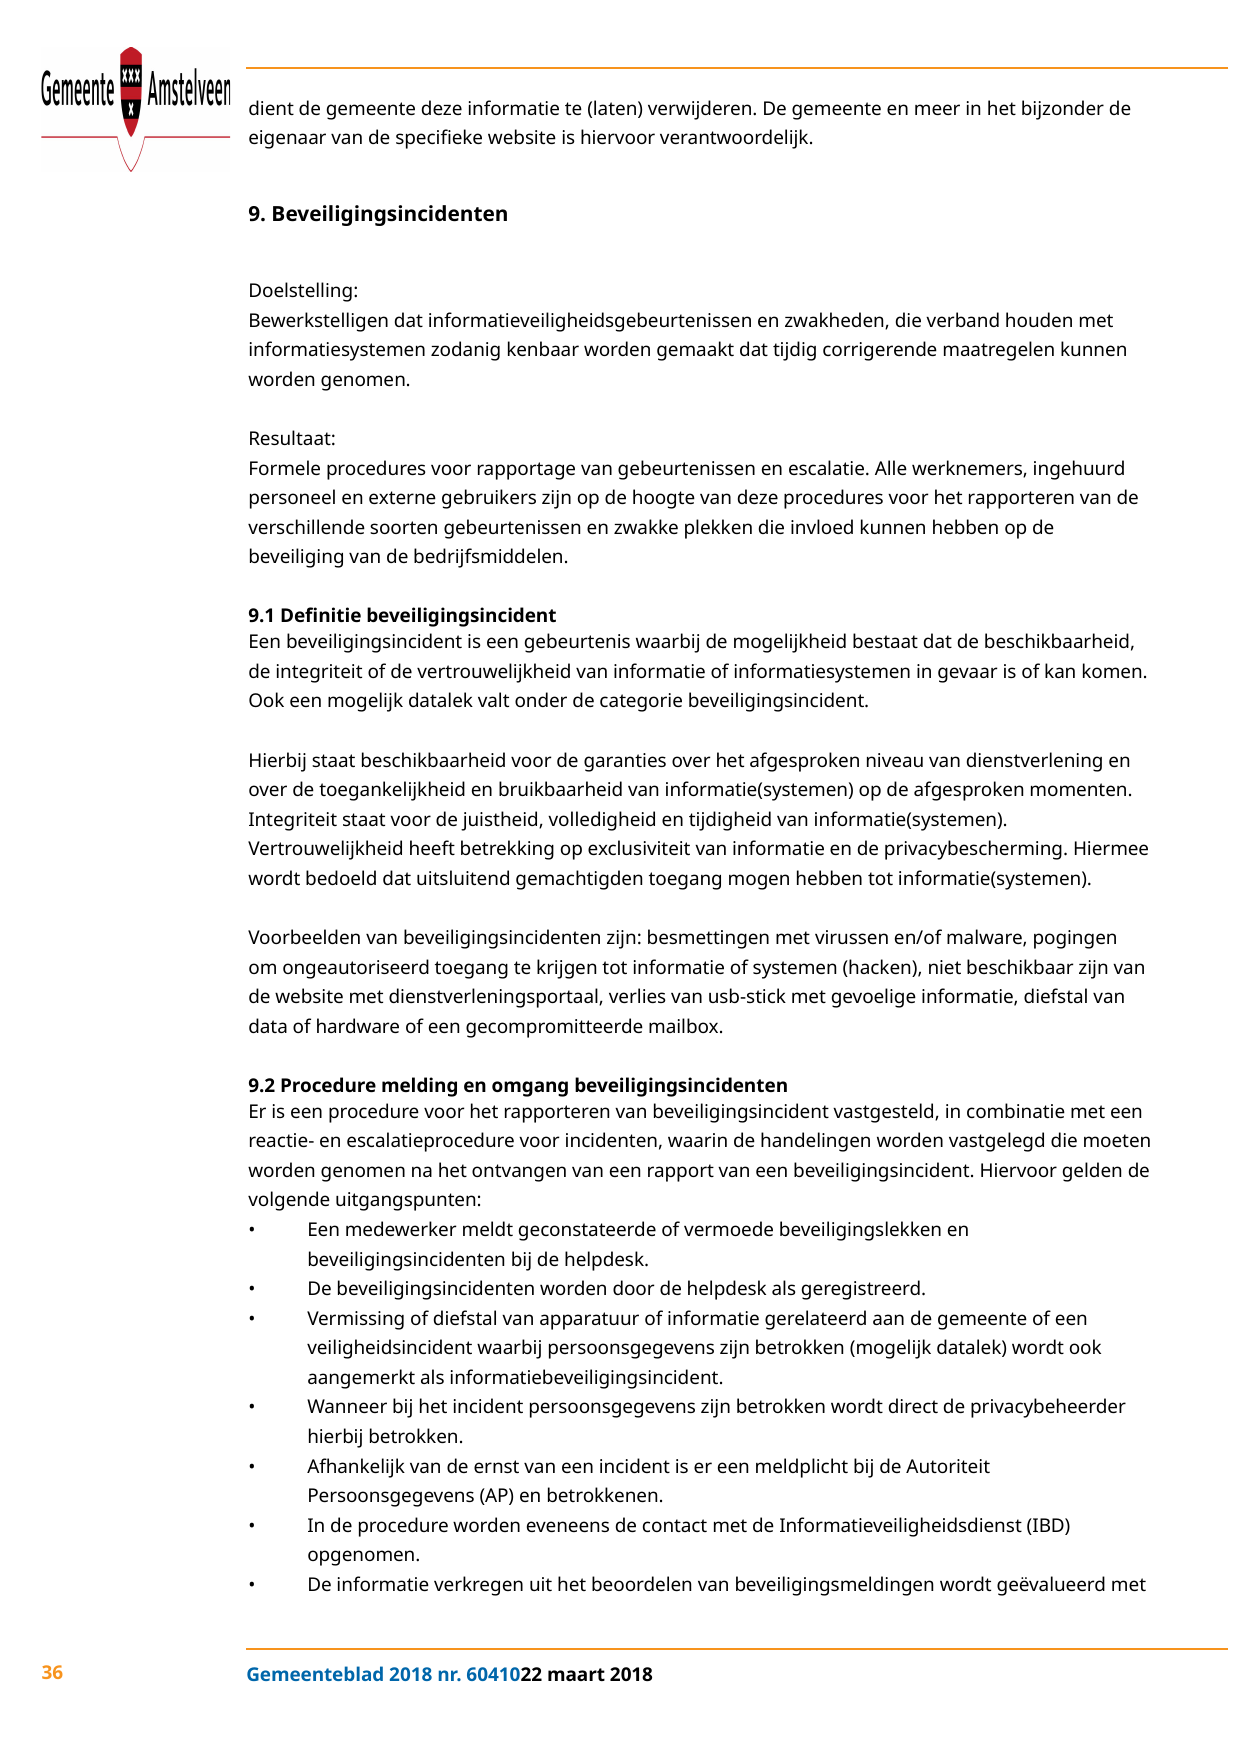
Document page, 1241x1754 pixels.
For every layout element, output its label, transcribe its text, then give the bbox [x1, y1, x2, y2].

text Een beveiligingsincident is een gebeurtenis waarbij de mogelijkheid bestaat dat de beschikbaarheid, de integriteit of de vertrouwelijkheid van informatie of informatiesystemen in gevaar is of kan komen. Ook een mogelijk datalek valt onder de categorie beveiligingsincident. [248, 628, 1152, 713]
list Wanneer bij het incident persoonsgegevens zijn betrokken wordt direct de privacybeheerder hierbij betrokken. [248, 1394, 1152, 1449]
list De beveiligingsincidenten worden door de helpdesk als geregistreerd. [248, 1275, 1152, 1301]
text 9. Beveiligingsincidenten [248, 199, 1152, 228]
text Bewerkstelligen dat informatieveiligheidsgebeurtenissen en zwakheden, die verband houden met informatiesystemen zodanig kenbaar worden gemaakt dat tijdig corrigerende maatregelen kunnen worden genomen. [248, 307, 1152, 392]
picture [41, 47, 231, 172]
text Formele procedures voor rapportage van gebeurtenissen en escalatie. Alle werknemers, ingehuurd personeel en externe gebruikers zijn op de hoogte van deze procedures voor het rapporteren van de verschillende soorten gebeurtenissen en zwakke plekken die invloed kunnen hebben op de beveiliging van de bedrijfsmiddelen. [248, 455, 1152, 569]
text Voorbeelden van beveiligingsincidenten zijn: besmettingen met virussen en/of malware, pogingen om ongeautoriseerd toegang te krijgen tot informatie of systemen (hacken), niet beschikbaar zijn van de website met dienstverleningsportaal, verlies van usb-stick met gevoelige informatie, diefstal van data of hardware of een gecompromitteerde mailbox. [248, 924, 1152, 1039]
list Afhankelijk van de ernst van een incident is er een meldplicht bij de Autoriteit Persoonsgegevens (AP) en betrokkenen. [248, 1453, 1152, 1508]
list De informatie verkregen uit het beoordelen van beveiligingsmeldingen wordt geëvalueerd met [248, 1571, 1152, 1597]
list In de procedure worden eveneens de contact met de Informatieveiligheidsdienst (IBD) opgenomen. [248, 1512, 1152, 1567]
list Vermissing of diefstal van apparatuur of informatie gerelateerd aan de gemeente of een veiligheidsincident waarbij persoonsgegevens zijn betrokken (mogelijk datalek) wordt ook aangemerkt als informatiebeveiligingsincident. [248, 1305, 1152, 1390]
text dient de gemeente deze informatie te (laten) verwijderen. De gemeente en meer in het bijzonder de eigenaar van de specifieke website is hiervoor verantwoordelijk. [248, 95, 1152, 150]
text Doelstelling: [248, 277, 1152, 303]
text Er is een procedure voor het rapporteren van beveiligingsincident vastgesteld, in combinatie met een reactie- en escalatieprocedure voor incidenten, waarin de handelingen worden vastgelegd die moeten worden genomen na het ontvangen van een rapport van een beveiligingsincident. Hiervoor gelden de volgende uitgangspunten: [248, 1098, 1152, 1212]
text 9.1 Definitie beveiligingsincident [248, 603, 1152, 628]
list Een medewerker meldt geconstateerde of vermoede beveiligingslekken en beveiligingsincidenten bij de helpdesk. [248, 1216, 1152, 1272]
text Resultaat: [248, 425, 1152, 451]
text 9.2 Procedure melding en omgang beveiligingsincidenten [248, 1072, 1152, 1098]
text Hierbij staat beschikbaarheid voor de garanties over het afgesproken niveau van dienstverlening en over de toegankelijkheid en bruikbaarheid van informatie(systemen) op de afgesproken momenten. Integriteit staat voor de juistheid, volledigheid en tijdigheid van informatie(systemen). Vertrouwelijkheid heeft betrekking op exclusiviteit van informatie en de privacybescherming. Hiermee wordt bedoeld dat uitsluitend gemachtigden toegang mogen hebben tot informatie(systemen). [248, 747, 1152, 891]
